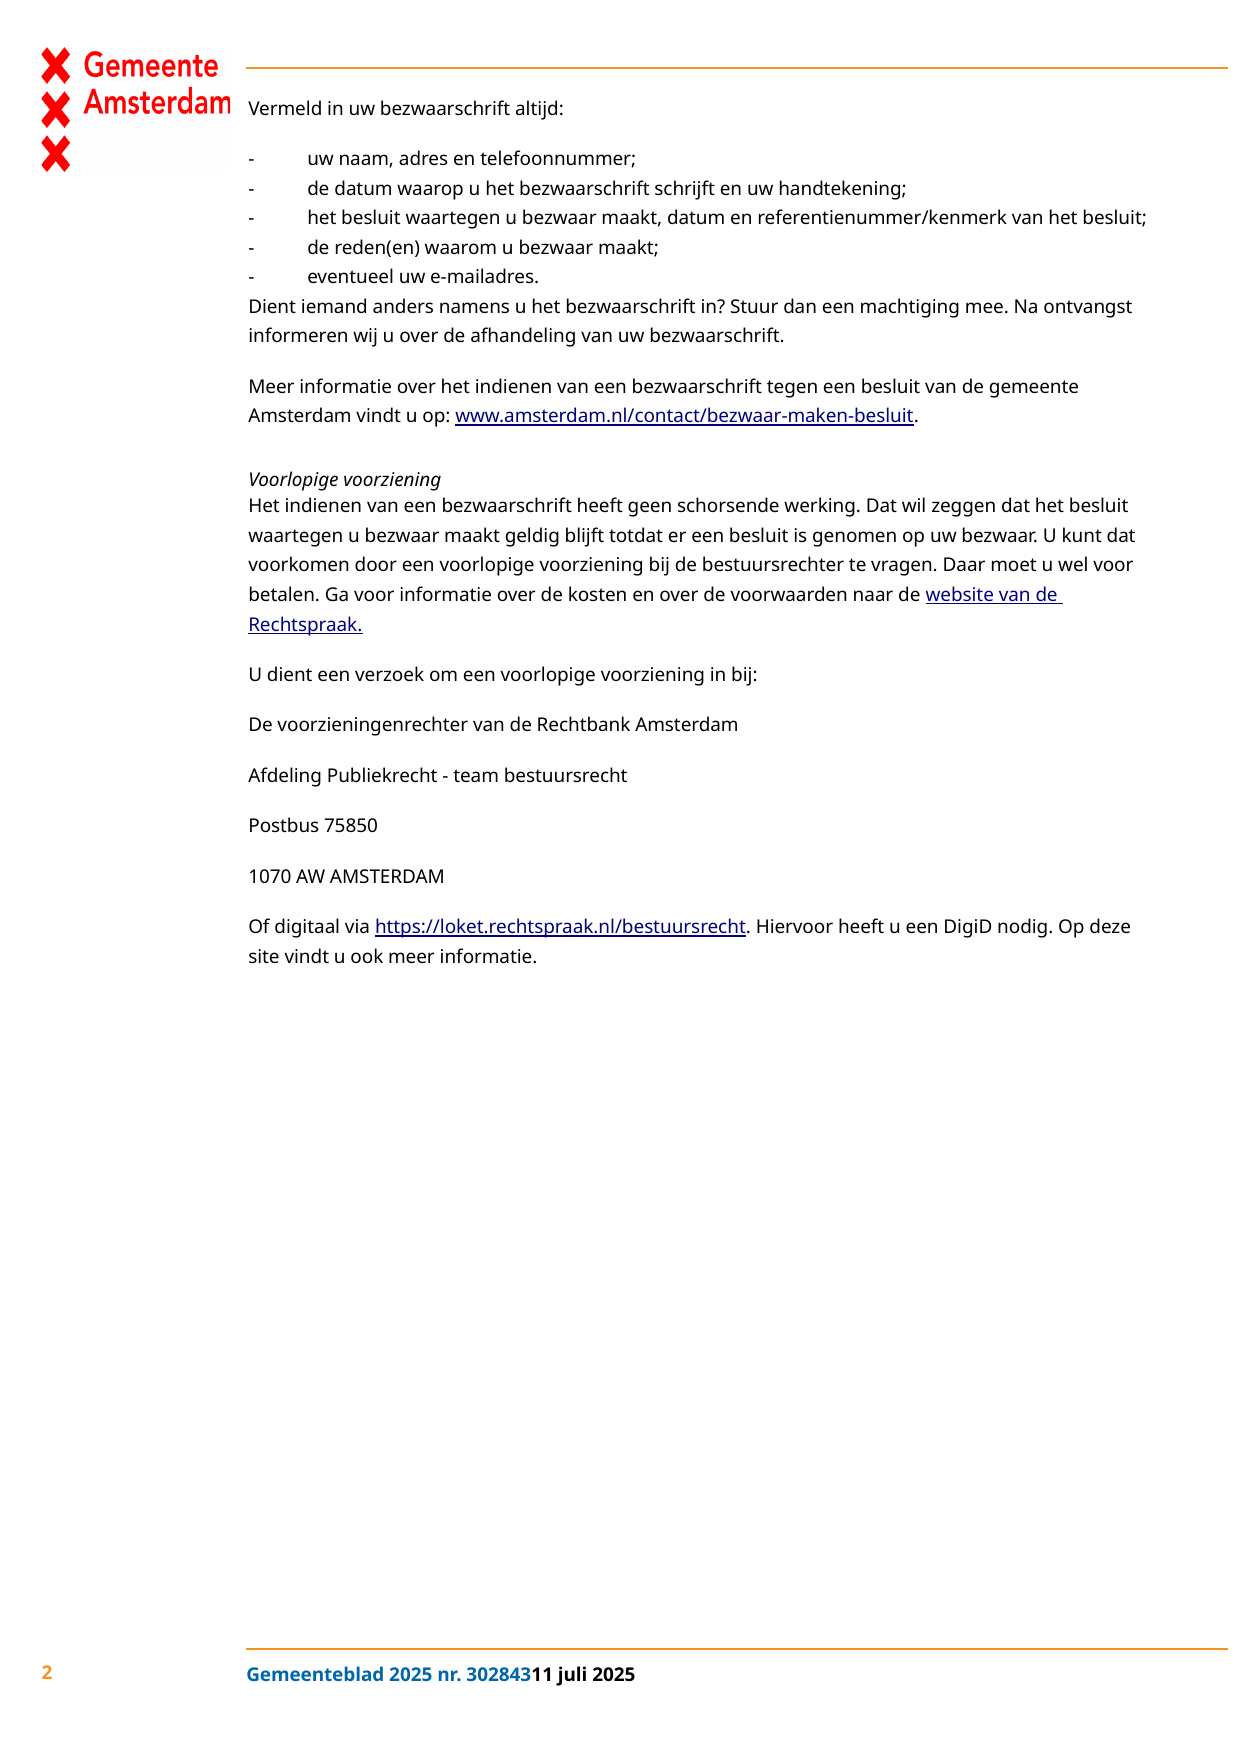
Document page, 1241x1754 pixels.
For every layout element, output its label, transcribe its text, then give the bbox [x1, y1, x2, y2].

text Vermeld in uw bezwaarschrift altijd: [248, 95, 1152, 121]
text 1070 AW AMSTERDAM [248, 863, 1152, 888]
text U dient een verzoek om een voorlopige voorziening in bij: [248, 661, 1152, 687]
picture [41, 47, 231, 172]
list de reden(en) waarom u bezwaar maakt; [248, 234, 1152, 260]
text Of digitaal via https://loket.rechtspraak.nl/bestuursrecht. Hiervoor heeft u een DigiD nodig. Op deze site vindt u ook meer informatie. [248, 913, 1152, 968]
text Meer informatie over het indienen van een bezwaarschrift tegen een besluit van de gemeente Amsterdam vindt u op: www.amsterdam.nl/contact/bezwaar-maken-besluit. [248, 373, 1152, 428]
list de datum waarop u het bezwaarschrift schrijft en uw handtekening; [248, 175, 1152, 201]
text Dient iemand anders namens u het bezwaarschrift in? Stuur dan een machtiging mee. Na ontvangst informeren wij u over de afhandeling van uw bezwaarschrift. [248, 293, 1152, 348]
list het besluit waartegen u bezwaar maakt, datum en referentienummer/kenmerk van het besluit; [248, 204, 1152, 230]
list eventueel uw e-mailadres. [248, 263, 1152, 289]
text Voorlopige voorziening [248, 467, 1152, 492]
list uw naam, adres en telefoonnummer; [248, 145, 1152, 171]
text Afdeling Publiekrecht - team bestuursrecht [248, 762, 1152, 788]
text Postbus 75850 [248, 812, 1152, 838]
text De voorzieningenrechter van de Rechtbank Amsterdam [248, 712, 1152, 737]
text Het indienen van een bezwaarschrift heeft geen schorsende werking. Dat wil zeggen dat het besluit waartegen u bezwaar maakt geldig blijft totdat er een besluit is genomen op uw bezwaar. U kunt dat voorkomen door een voorlopige voorziening bij de bestuursrechter te vragen. Daar moet u wel voor betalen. Ga voor informatie over de kosten en over de voorwaarden naar de website van de Rechtspraak. [248, 492, 1152, 636]
